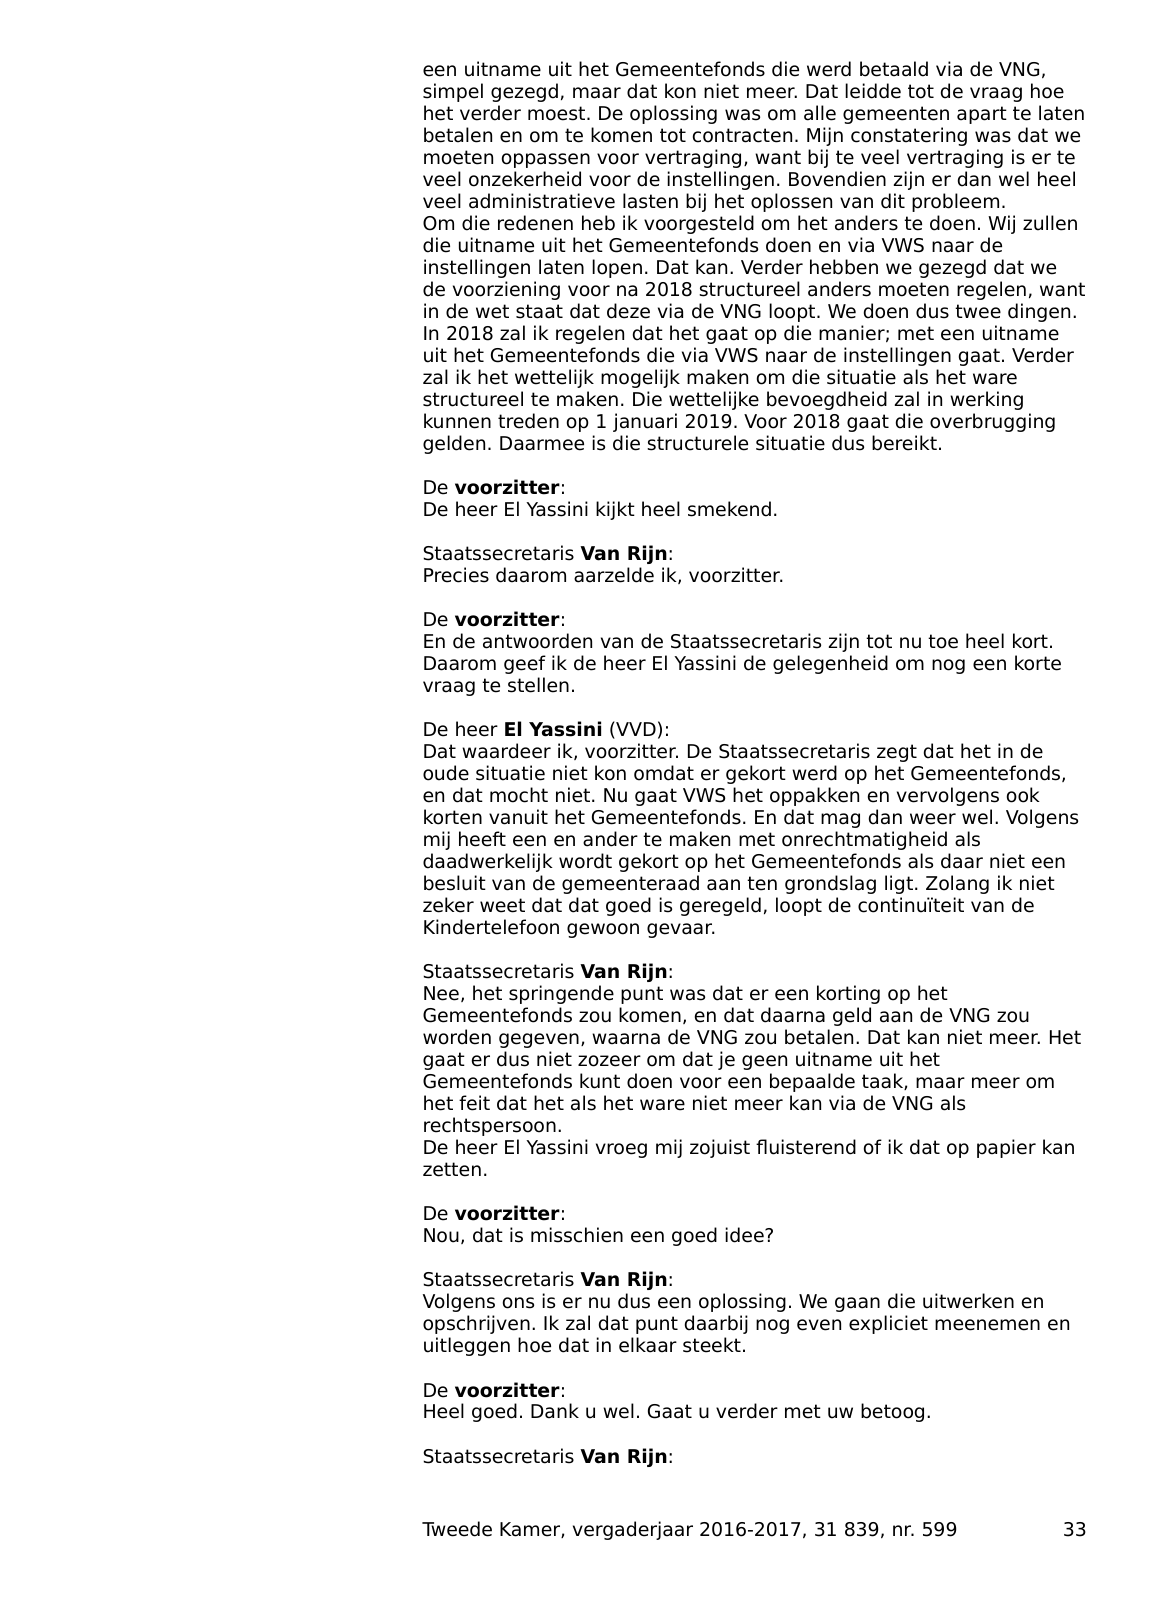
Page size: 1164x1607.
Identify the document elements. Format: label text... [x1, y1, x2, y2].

text De heer El Yassini vroeg mij zojuist fluisterend of ik dat op papier kan zetten. [422, 1137, 1087, 1181]
text Staatssecretaris Van Rijn: [422, 961, 1087, 983]
text Volgens ons is er nu dus een oplossing. We gaan die uitwerken en opschrijven. Ik zal dat punt daarbij nog even expliciet meenemen en uitleggen hoe dat in elkaar steekt. [422, 1291, 1087, 1357]
text Staatssecretaris Van Rijn: [422, 1269, 1087, 1291]
text een uitname uit het Gemeentefonds die werd betaald via de VNG, simpel gezegd, maar dat kon niet meer. Dat leidde tot de vraag hoe het verder moest. De oplossing was om alle gemeenten apart te laten betalen en om te komen tot contracten. Mijn constatering was dat we moeten oppassen voor vertraging, want bij te veel vertraging is er te veel onzekerheid voor de instellingen. Bovendien zijn er dan wel heel veel administratieve lasten bij het oplossen van dit probleem. [422, 59, 1087, 213]
text Nee, het springende punt was dat er een korting op het Gemeentefonds zou komen, en dat daarna geld aan de VNG zou worden gegeven, waarna de VNG zou betalen. Dat kan niet meer. Het gaat er dus niet zozeer om dat je geen uitname uit het Gemeentefonds kunt doen voor een bepaalde taak, maar meer om het feit dat het als het ware niet meer kan via de VNG als rechtspersoon. [422, 983, 1087, 1137]
text Staatssecretaris Van Rijn: [422, 1446, 1087, 1468]
text Staatssecretaris Van Rijn: [422, 543, 1087, 565]
text De voorzitter: [422, 609, 1087, 631]
text Dat waardeer ik, voorzitter. De Staatssecretaris zegt dat het in de oude situatie niet kon omdat er gekort werd op het Gemeentefonds, en dat mocht niet. Nu gaat VWS het oppakken en vervolgens ook korten vanuit het Gemeentefonds. En dat mag dan weer wel. Volgens mij heeft een en ander te maken met onrechtmatigheid als daadwerkelijk wordt gekort op het Gemeentefonds als daar niet een besluit van de gemeenteraad aan ten grondslag ligt. Zolang ik niet zeker weet dat dat goed is geregeld, loopt de continuïteit van de Kindertelefoon gewoon gevaar. [422, 741, 1087, 939]
text En de antwoorden van de Staatssecretaris zijn tot nu toe heel kort. Daarom geef ik de heer El Yassini de gelegenheid om nog een korte vraag te stellen. [422, 631, 1087, 697]
text De heer El Yassini kijkt heel smekend. [422, 499, 1087, 521]
text De voorzitter: [422, 1379, 1087, 1401]
text Heel goed. Dank u wel. Gaat u verder met uw betoog. [422, 1401, 1087, 1423]
text De voorzitter: [422, 477, 1087, 499]
text Om die redenen heb ik voorgesteld om het anders te doen. Wij zullen die uitname uit het Gemeentefonds doen en via VWS naar de instellingen laten lopen. Dat kan. Verder hebben we gezegd dat we de voorziening voor na 2018 structureel anders moeten regelen, want in de wet staat dat deze via de VNG loopt. We doen dus twee dingen. In 2018 zal ik regelen dat het gaat op die manier; met een uitname uit het Gemeentefonds die via VWS naar de instellingen gaat. Verder zal ik het wettelijk mogelijk maken om die situatie als het ware structureel te maken. Die wettelijke bevoegdheid zal in werking kunnen treden op 1 januari 2019. Voor 2018 gaat die overbrugging gelden. Daarmee is die structurele situatie dus bereikt. [422, 213, 1087, 455]
text De heer El Yassini (VVD): [422, 719, 1087, 741]
text Nou, dat is misschien een goed idee? [422, 1225, 1087, 1247]
text De voorzitter: [422, 1203, 1087, 1225]
text Precies daarom aarzelde ik, voorzitter. [422, 565, 1087, 587]
